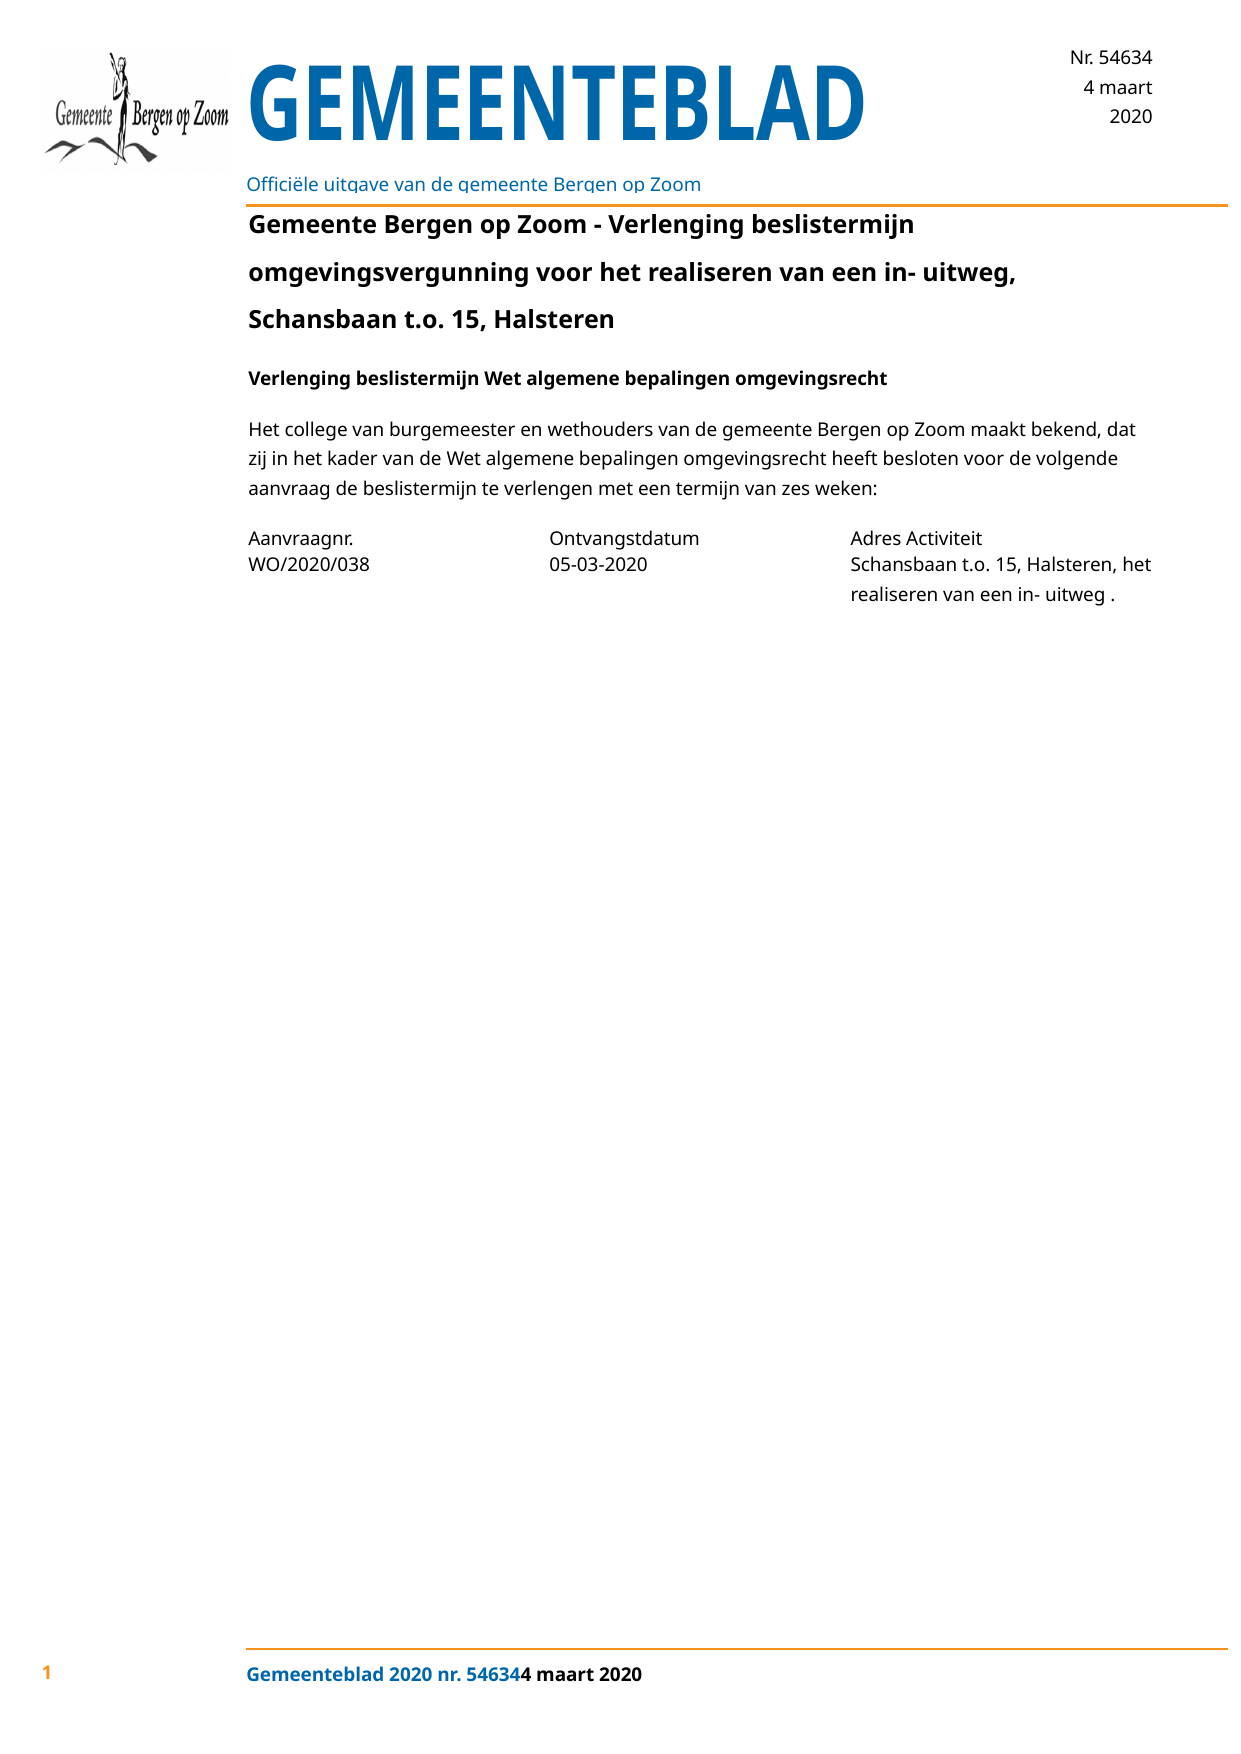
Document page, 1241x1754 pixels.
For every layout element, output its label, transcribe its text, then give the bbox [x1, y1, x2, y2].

table_header Adres Activiteit [850, 526, 1152, 551]
picture [41, 47, 231, 172]
table_cell 05-03-2020 [549, 551, 850, 607]
table_cell WO/2020/038 [248, 551, 549, 607]
table_cell Schansbaan t.o. 15, Halsteren, het realiseren van een in- uitweg . [850, 551, 1152, 607]
text Het college van burgemeester en wethouders van de gemeente Bergen op Zoom maakt bekend, dat zij in het kader van de Wet algemene bepalingen omgevingsrecht heeft besloten voor de volgende aanvraag de beslistermijn te verlengen met een termijn van zes weken: [248, 416, 1152, 501]
table_header Ontvangstdatum [549, 526, 850, 551]
text Gemeente Bergen op Zoom - Verlenging beslistermijn omgevingsvergunning voor het realiseren van een in- uitweg, Schansbaan t.o. 15, Halsteren [248, 207, 1152, 336]
text Verlenging beslistermijn Wet algemene bepalingen omgevingsrecht [248, 366, 1152, 391]
table_header Aanvraagnr. [248, 526, 549, 551]
